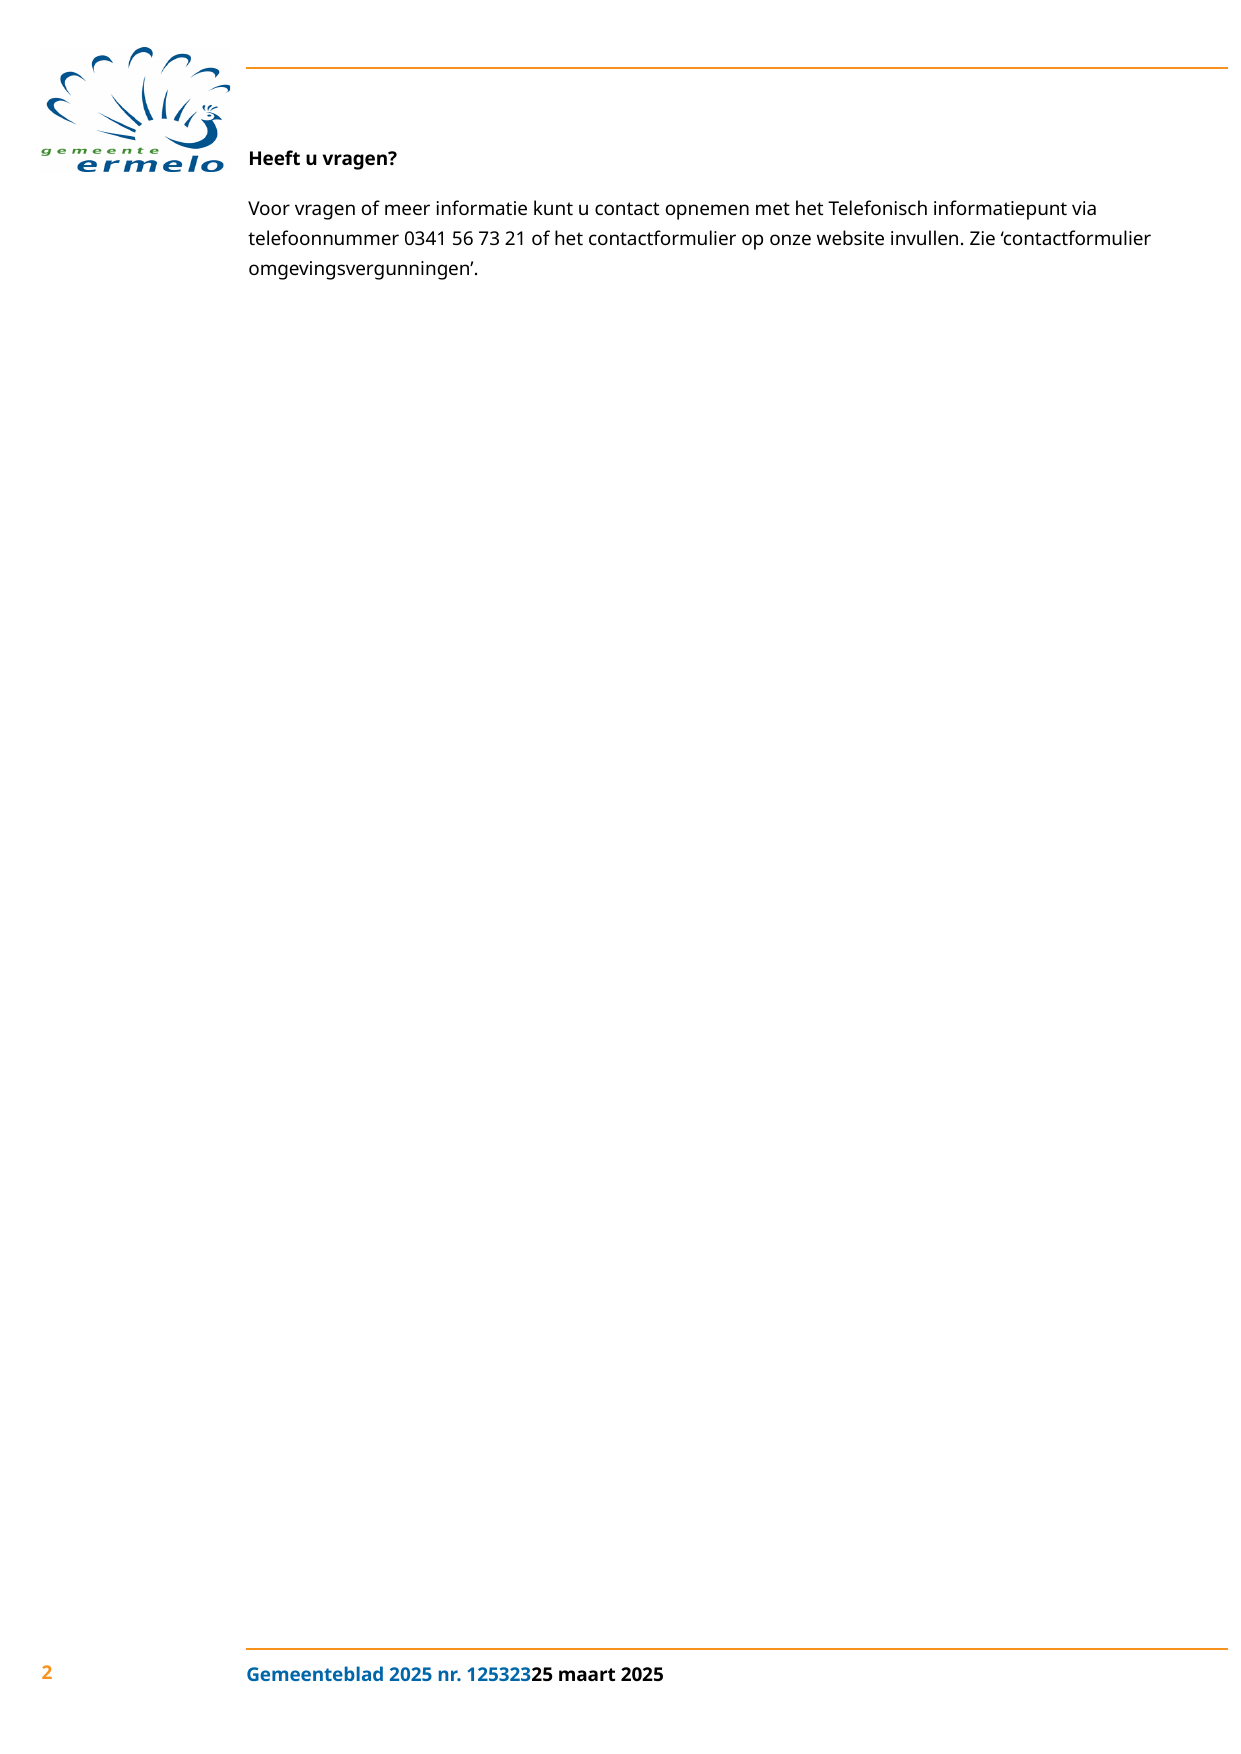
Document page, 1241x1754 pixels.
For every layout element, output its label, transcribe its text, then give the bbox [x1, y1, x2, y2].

text Voor vragen of meer informatie kunt u contact opnemen met het Telefonisch informatiepunt via telefoonnummer 0341 56 73 21 of het contactformulier op onze website invullen. Zie ‘contactformulier omgevingsvergunningen’. [248, 196, 1152, 281]
picture [41, 47, 231, 172]
text Heeft u vragen? [248, 145, 1152, 171]
